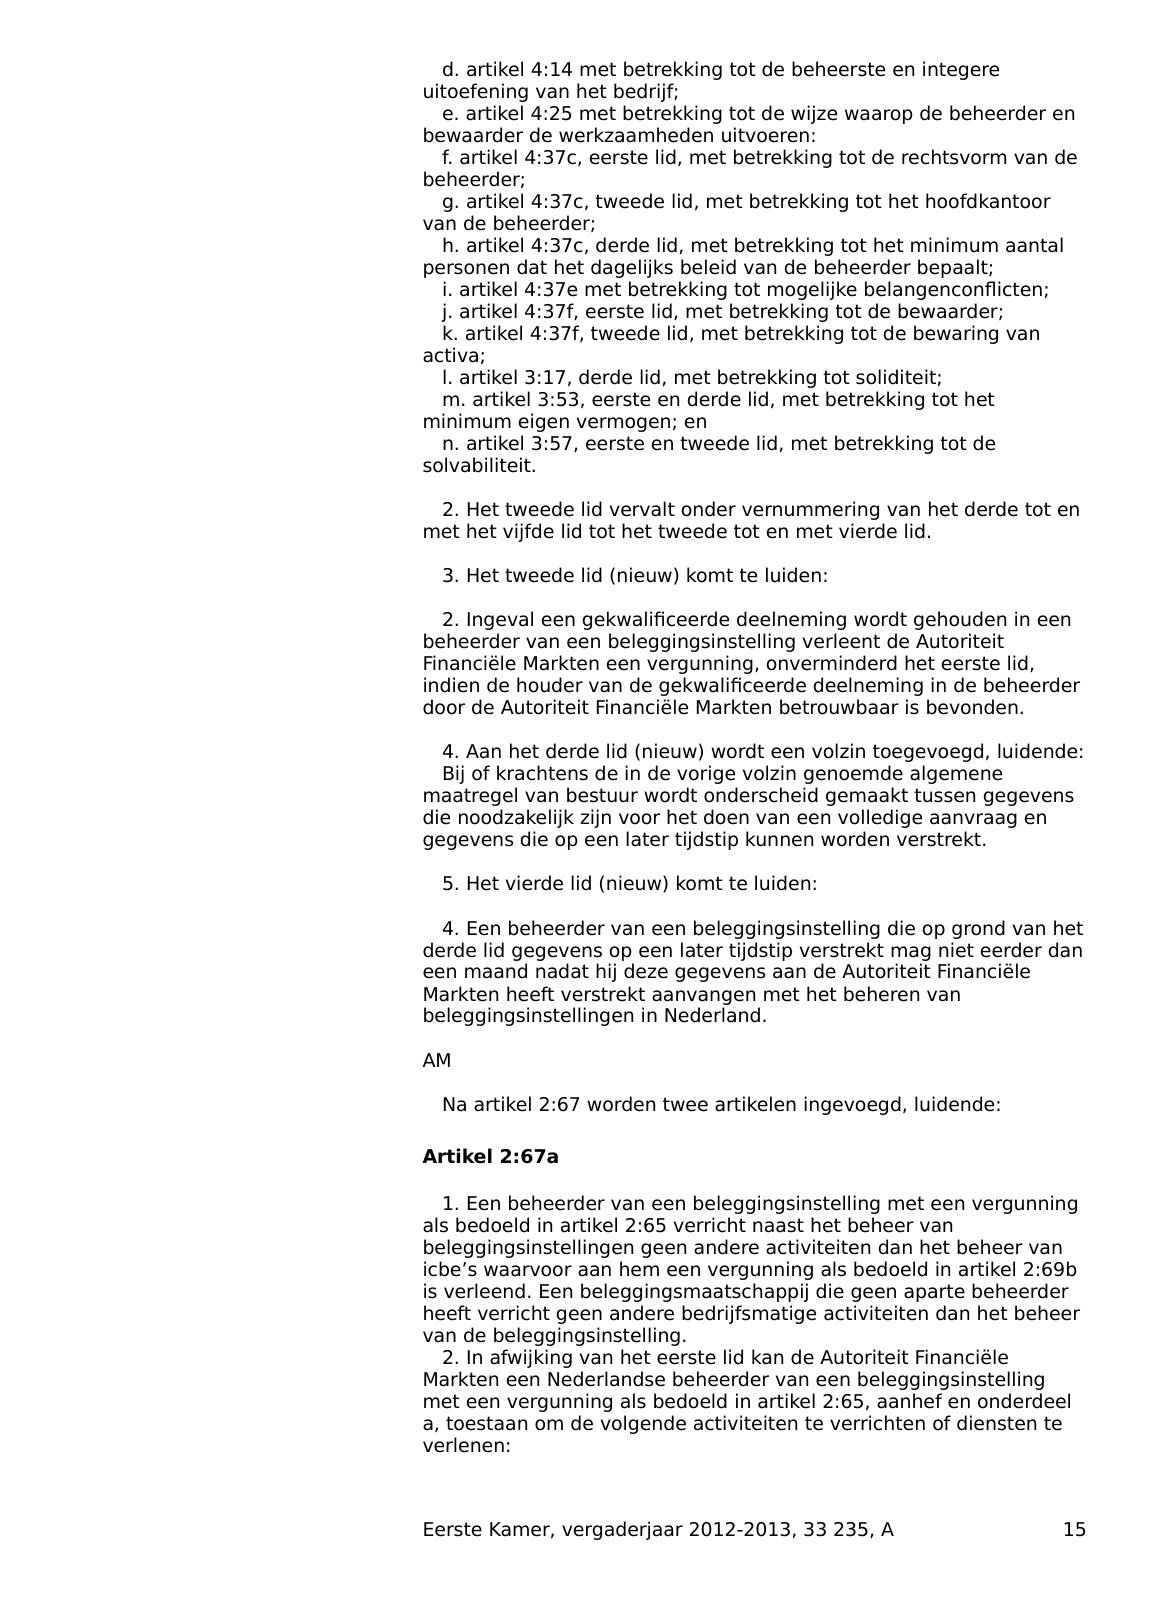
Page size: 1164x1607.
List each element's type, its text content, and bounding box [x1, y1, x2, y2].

text f. artikel 4:37c, eerste lid, met betrekking tot de rechtsvorm van de beheerder; [422, 147, 1087, 191]
text l. artikel 3:17, derde lid, met betrekking tot soliditeit; [422, 367, 1087, 389]
text g. artikel 4:37c, tweede lid, met betrekking tot het hoofdkantoor van de beheerder; [422, 191, 1087, 235]
text j. artikel 4:37f, eerste lid, met betrekking tot de bewaarder; [422, 301, 1087, 323]
text 4. Een beheerder van een beleggingsinstelling die op grond van het derde lid gegevens op een later tijdstip verstrekt mag niet eerder dan een maand nadat hij deze gegevens aan de Autoriteit Financiële Markten heeft verstrekt aanvangen met het beheren van beleggingsinstellingen in Nederland. [422, 917, 1087, 1027]
text i. artikel 4:37e met betrekking tot mogelijke belangenconflicten; [422, 279, 1087, 301]
text 1. Een beheerder van een beleggingsinstelling met een vergunning als bedoeld in artikel 2:65 verricht naast het beheer van beleggingsinstellingen geen andere activiteiten dan het beheer van icbe’s waarvoor aan hem een vergunning als bedoeld in artikel 2:69b is verleend. Een beleggingsmaatschappij die geen aparte beheerder heeft verricht geen andere bedrijfsmatige activiteiten dan het beheer van de beleggingsinstelling. [422, 1193, 1087, 1347]
text 2. Het tweede lid vervalt onder vernummering van het derde tot en met het vijfde lid tot het tweede tot en met vierde lid. [422, 499, 1087, 543]
text m. artikel 3:53, eerste en derde lid, met betrekking tot het minimum eigen vermogen; en [422, 389, 1087, 433]
text 2. In afwijking van het eerste lid kan de Autoriteit Financiële Markten een Nederlandse beheerder van een beleggingsinstelling met een vergunning als bedoeld in artikel 2:65, aanhef en onderdeel a, toestaan om de volgende activiteiten te verrichten of diensten te verlenen: [422, 1347, 1087, 1456]
text 4. Aan het derde lid (nieuw) wordt een volzin toegevoegd, luidende: [422, 741, 1087, 763]
text AM [422, 1049, 1087, 1072]
text k. artikel 4:37f, tweede lid, met betrekking tot de bewaring van activa; [422, 323, 1087, 367]
text e. artikel 4:25 met betrekking tot de wijze waarop de beheerder en bewaarder de werkzaamheden uitvoeren: [422, 103, 1087, 147]
text 3. Het tweede lid (nieuw) komt te luiden: [422, 565, 1087, 587]
text d. artikel 4:14 met betrekking tot de beheerste en integere uitoefening van het bedrijf; [422, 59, 1087, 103]
subtitle Artikel 2:67a [422, 1146, 1087, 1168]
text h. artikel 4:37c, derde lid, met betrekking tot het minimum aantal personen dat het dagelijks beleid van de beheerder bepaalt; [422, 235, 1087, 279]
text 5. Het vierde lid (nieuw) komt te luiden: [422, 873, 1087, 895]
text n. artikel 3:57, eerste en tweede lid, met betrekking tot de solvabiliteit. [422, 433, 1087, 477]
text Bij of krachtens de in de vorige volzin genoemde algemene maatregel van bestuur wordt onderscheid gemaakt tussen gegevens die noodzakelijk zijn voor het doen van een volledige aanvraag en gegevens die op een later tijdstip kunnen worden verstrekt. [422, 763, 1087, 851]
text 2. Ingeval een gekwalificeerde deelneming wordt gehouden in een beheerder van een beleggingsinstelling verleent de Autoriteit Financiële Markten een vergunning, onverminderd het eerste lid, indien de houder van de gekwalificeerde deelneming in de beheerder door de Autoriteit Financiële Markten betrouwbaar is bevonden. [422, 609, 1087, 719]
text Na artikel 2:67 worden twee artikelen ingevoegd, luidende: [422, 1094, 1087, 1116]
